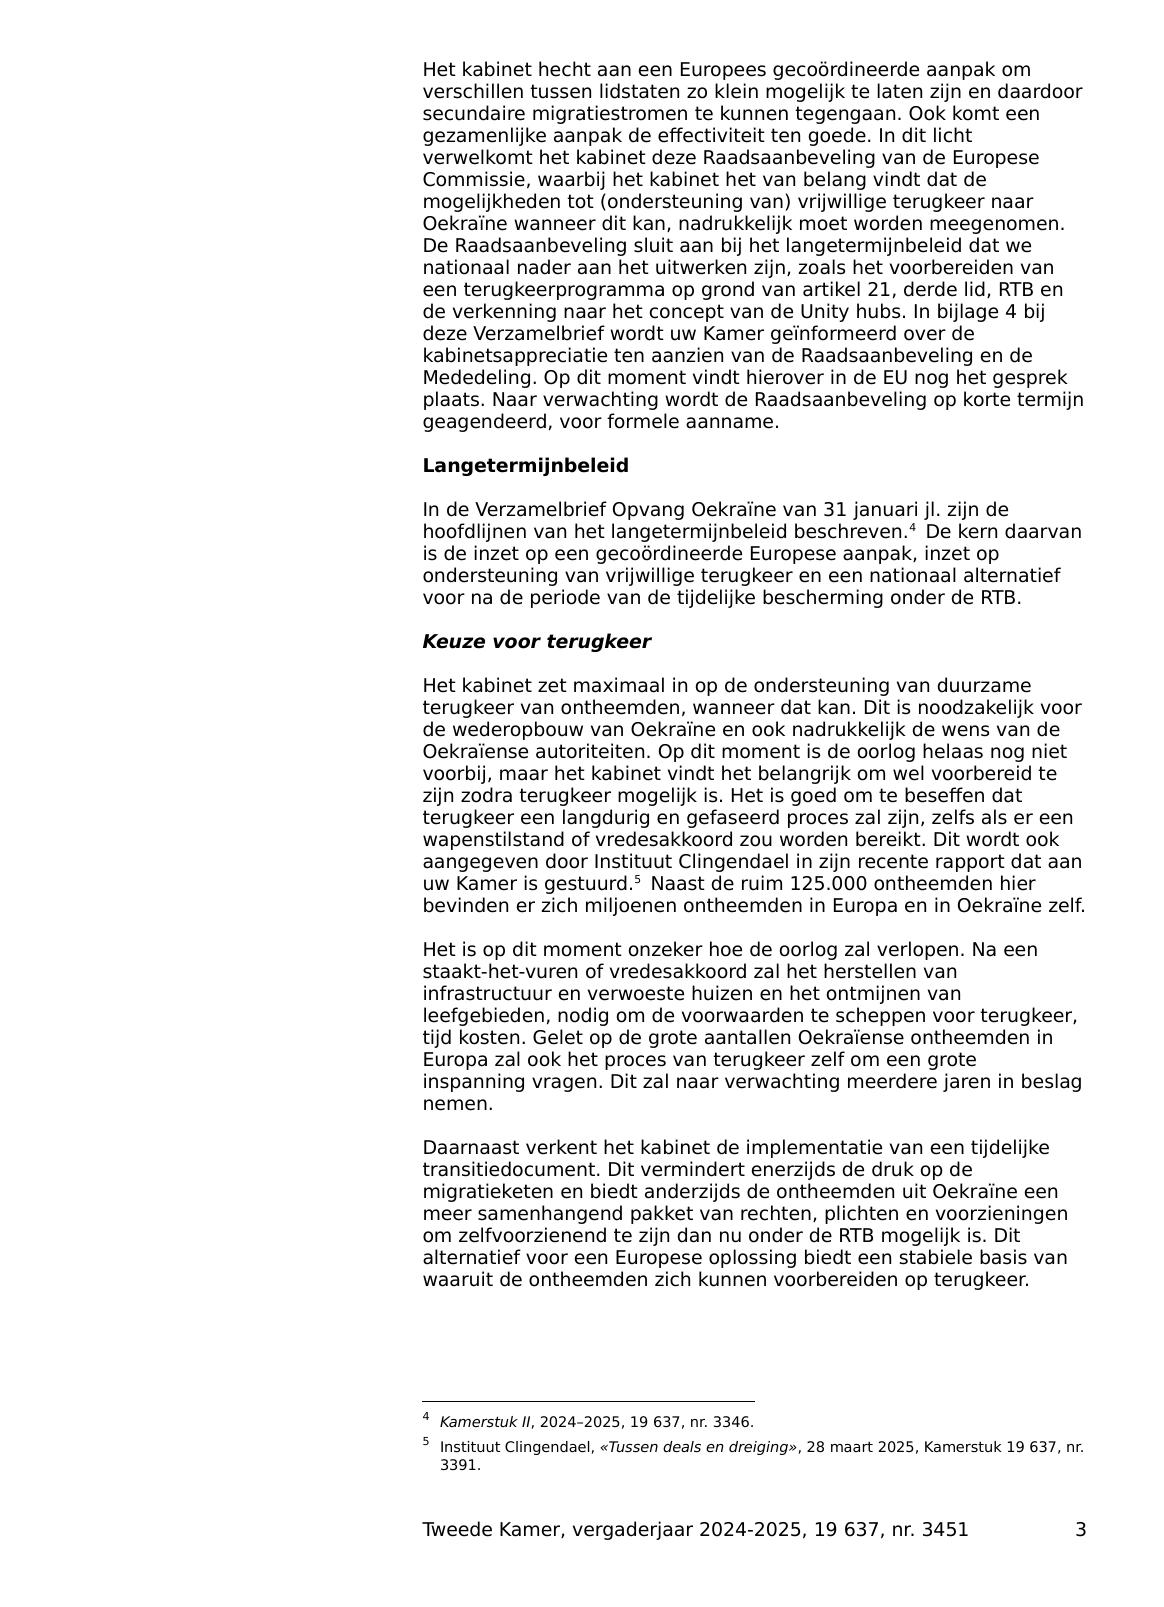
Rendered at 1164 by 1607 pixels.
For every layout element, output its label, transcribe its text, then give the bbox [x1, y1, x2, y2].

subtitle Keuze voor terugkeer [422, 631, 1087, 653]
text Het kabinet zet maximaal in op de ondersteuning van duurzame terugkeer van ontheemden, wanneer dat kan. Dit is noodzakelijk voor de wederopbouw van Oekraïne en ook nadrukkelijk de wens van de Oekraïense autoriteiten. Op dit moment is de oorlog helaas nog niet voorbij, maar het kabinet vindt het belangrijk om wel voorbereid te zijn zodra terugkeer mogelijk is. Het is goed om te beseffen dat terugkeer een langdurig en gefaseerd proces zal zijn, zelfs als er een wapenstilstand of vredesakkoord zou worden bereikt. Dit wordt ook aangegeven door Instituut Clingendael in zijn recente rapport dat aan uw Kamer is gestuurd. Naast de ruim 125.000 ontheemden hier bevinden er zich miljoenen ontheemden in Europa en in Oekraïne zelf. [422, 675, 1087, 917]
text Het is op dit moment onzeker hoe de oorlog zal verlopen. Na een staakt-het-vuren of vredesakkoord zal het herstellen van infrastructuur en verwoeste huizen en het ontmijnen van leefgebieden, nodig om de voorwaarden te scheppen voor terugkeer, tijd kosten. Gelet op de grote aantallen Oekraïense ontheemden in Europa zal ook het proces van terugkeer zelf om een grote inspanning vragen. Dit zal naar verwachting meerdere jaren in beslag nemen. [422, 939, 1087, 1115]
text Instituut Clingendael, «Tussen deals en dreiging», 28 maart 2025, Kamerstuk 19 637, nr. 3391. [422, 1435, 1087, 1474]
text Het kabinet hecht aan een Europees gecoördineerde aanpak om verschillen tussen lidstaten zo klein mogelijk te laten zijn en daardoor secundaire migratiestromen te kunnen tegengaan. Ook komt een gezamenlijke aanpak de effectiviteit ten goede. In dit licht verwelkomt het kabinet deze Raadsaanbeveling van de Europese Commissie, waarbij het kabinet het van belang vindt dat de mogelijkheden tot (ondersteuning van) vrijwillige terugkeer naar Oekraïne wanneer dit kan, nadrukkelijk moet worden meegenomen. De Raadsaanbeveling sluit aan bij het langetermijnbeleid dat we nationaal nader aan het uitwerken zijn, zoals het voorbereiden van een terugkeerprogramma op grond van artikel 21, derde lid, RTB en de verkenning naar het concept van de Unity hubs. In bijlage 4 bij deze Verzamelbrief wordt uw Kamer geïnformeerd over de kabinetsappreciatie ten aanzien van de Raadsaanbeveling en de Mededeling. Op dit moment vindt hierover in de EU nog het gesprek plaats. Naar verwachting wordt de Raadsaanbeveling op korte termijn geagendeerd, voor formele aanname. [422, 59, 1087, 433]
text Daarnaast verkent het kabinet de implementatie van een tijdelijke transitiedocument. Dit vermindert enerzijds de druk op de migratieketen en biedt anderzijds de ontheemden uit Oekraïne een meer samenhangend pakket van rechten, plichten en voorzieningen om zelfvoorzienend te zijn dan nu onder de RTB mogelijk is. Dit alternatief voor een Europese oplossing biedt een stabiele basis van waaruit de ontheemden zich kunnen voorbereiden op terugkeer. [422, 1137, 1087, 1291]
text Kamerstuk II, 2024–2025, 19 637, nr. 3346. [422, 1410, 1087, 1432]
text In de Verzamelbrief Opvang Oekraïne van 31 januari jl. zijn de hoofdlijnen van het langetermijnbeleid beschreven. De kern daarvan is de inzet op een gecoördineerde Europese aanpak, inzet op ondersteuning van vrijwillige terugkeer en een nationaal alternatief voor na de periode van de tijdelijke bescherming onder de RTB. [422, 499, 1087, 609]
subtitle Langetermijnbeleid [422, 455, 1087, 477]
